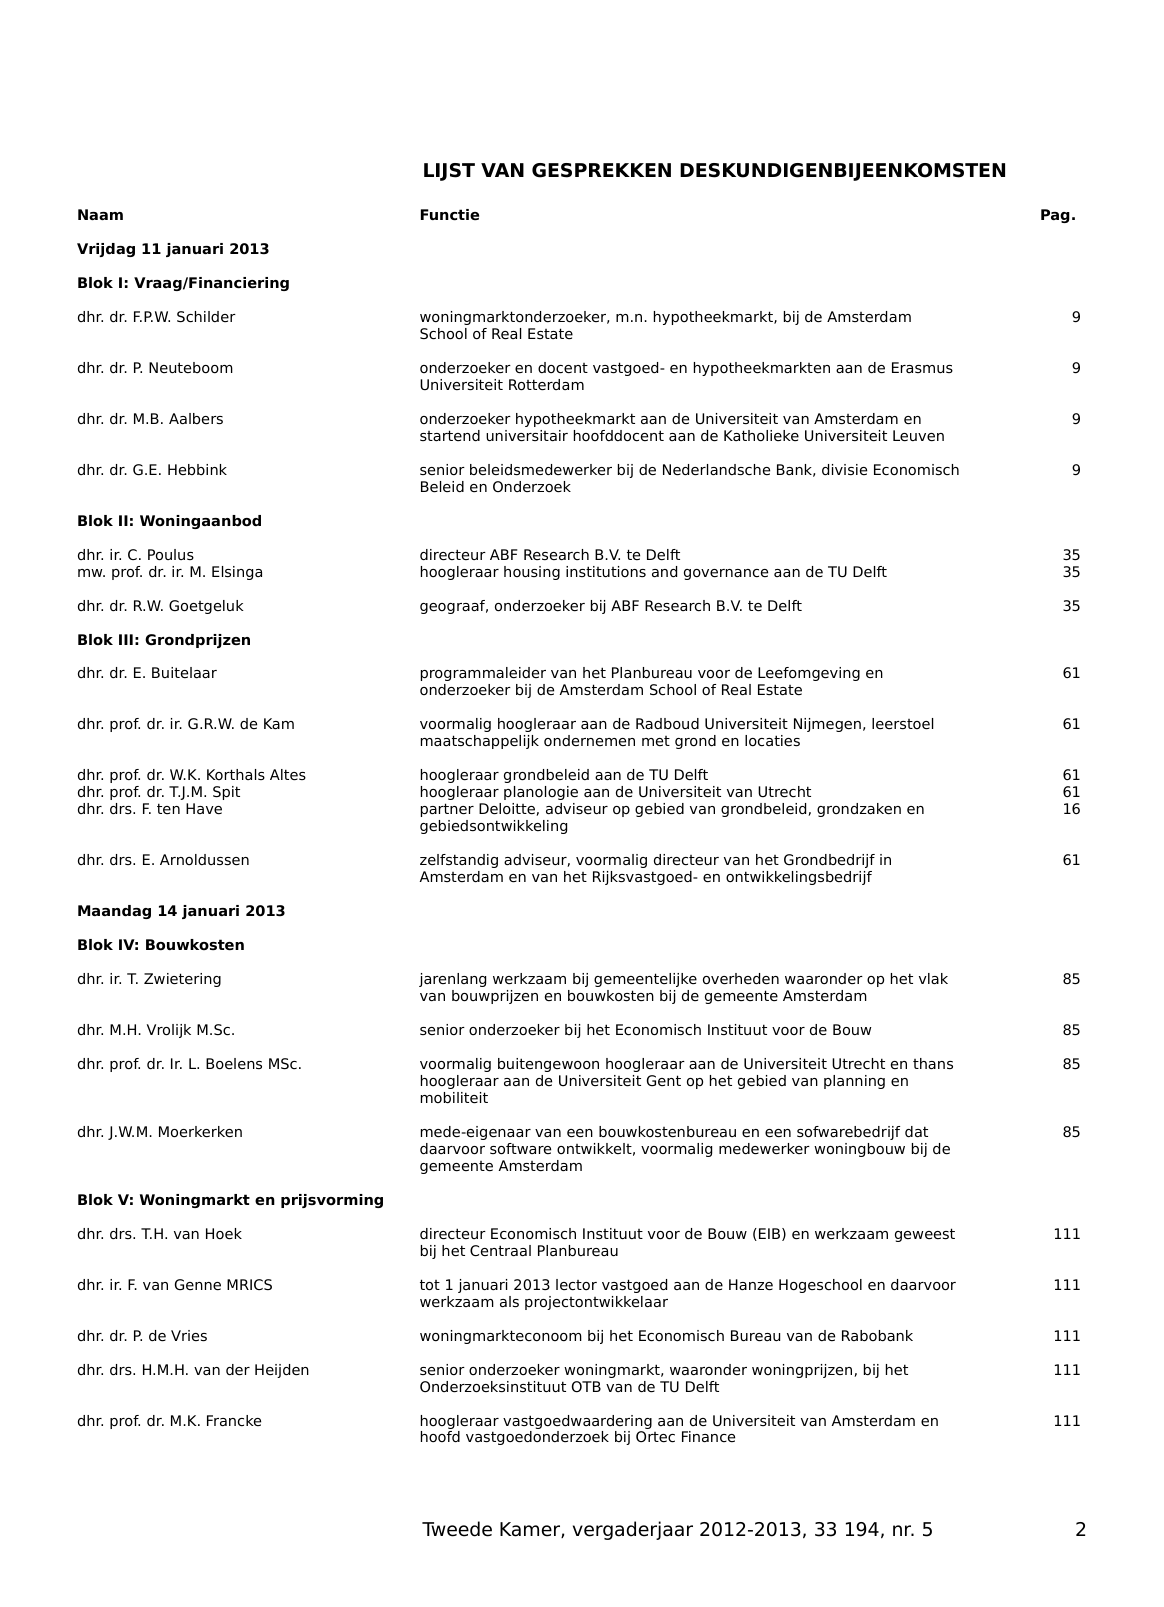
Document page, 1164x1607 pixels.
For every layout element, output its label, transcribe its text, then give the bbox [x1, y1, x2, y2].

table_cell Maandag 14 januari 2013 [77, 903, 413, 920]
table_cell 61 [969, 665, 1087, 699]
table_cell dhr. drs. E. Arnoldussen [77, 852, 413, 886]
table_cell [77, 530, 413, 546]
table_cell [77, 886, 413, 903]
table_cell [413, 1395, 968, 1412]
table_cell dhr. dr. R.W. Goetgeluk [77, 598, 413, 614]
table_cell [413, 1446, 968, 1463]
table_cell [413, 699, 968, 716]
table_cell 16 [969, 801, 1087, 835]
table_cell voormalig buitengewoon hoogleraar aan de Universiteit Utrecht en thans hoogleraar aan de Universiteit Gent op het gebied van planning en mobiliteit [413, 1056, 968, 1107]
table_cell Vrijdag 11 januari 2013 [77, 241, 413, 258]
table_cell [413, 343, 968, 360]
table_cell dhr. ir. C. Poulus [77, 546, 413, 563]
table_cell dhr. dr. F.P.W. Schilder [77, 309, 413, 343]
table_cell [969, 1260, 1087, 1277]
table_cell [413, 530, 968, 546]
table_cell [969, 1311, 1087, 1327]
table_cell [969, 1192, 1087, 1209]
table_cell [969, 258, 1087, 275]
table_cell zelfstandig adviseur, voormalig directeur van het Grondbedrijf in Amsterdam en van het Rijksvastgoed- en ontwikkelingsbedrijf [413, 852, 968, 886]
table_cell jarenlang werkzaam bij gemeentelijke overheden waaronder op het vlak van bouwprijzen en bouwkosten bij de gemeente Amsterdam [413, 971, 968, 1005]
table_cell [969, 292, 1087, 309]
table_cell 61 [969, 716, 1087, 750]
table_cell [77, 1209, 413, 1226]
table_cell 9 [969, 462, 1087, 496]
table_cell [969, 343, 1087, 360]
table_cell [77, 954, 413, 971]
table_cell 9 [969, 309, 1087, 343]
table_cell [413, 241, 968, 258]
table_cell [413, 496, 968, 512]
table_cell dhr. dr. M.B. Aalbers [77, 411, 413, 444]
table_cell dhr. J.W.M. Moerkerken [77, 1124, 413, 1175]
table_cell 9 [969, 411, 1087, 444]
table_cell [969, 1107, 1087, 1124]
table_cell dhr. dr. P. de Vries [77, 1328, 413, 1344]
table_cell [413, 394, 968, 411]
table_cell [413, 224, 968, 241]
table_cell [413, 292, 968, 309]
table_cell 61 [969, 852, 1087, 886]
table_cell [77, 292, 413, 309]
table_cell [77, 343, 413, 360]
table_cell 85 [969, 1022, 1087, 1039]
table_cell [969, 699, 1087, 716]
table_cell [969, 530, 1087, 546]
table_cell [969, 937, 1087, 954]
table_cell dhr. prof. dr. T.J.M. Spit [77, 784, 413, 801]
table_cell dhr. drs. T.H. van Hoek [77, 1226, 413, 1259]
table_cell [77, 224, 413, 241]
table_cell [77, 580, 413, 597]
table_cell [969, 1175, 1087, 1192]
table_cell [77, 614, 413, 631]
table_cell dhr. M.H. Vrolijk M.Sc. [77, 1022, 413, 1039]
table_cell [413, 1260, 968, 1277]
table_cell dhr. prof. dr. ir. G.R.W. de Kam [77, 716, 413, 750]
table_cell dhr. ir. T. Zwietering [77, 971, 413, 1005]
table_cell [77, 1395, 413, 1412]
table_cell [413, 614, 968, 631]
table_cell [413, 445, 968, 462]
table_cell senior beleidsmedewerker bij de Nederlandsche Bank, divisie Economisch Beleid en Onderzoek [413, 462, 968, 496]
table_cell [77, 920, 413, 937]
table_cell 85 [969, 1124, 1087, 1175]
table_cell mede-eigenaar van een bouwkostenbureau en een sofwarebedrijf dat daarvoor software ontwikkelt, voormalig medewerker woningbouw bij de gemeente Amsterdam [413, 1124, 968, 1175]
table_cell [969, 275, 1087, 292]
table_cell [969, 580, 1087, 597]
table_cell [969, 1209, 1087, 1226]
table_cell [969, 513, 1087, 529]
table_cell 35 [969, 598, 1087, 614]
table_cell woningmarkteconoom bij het Economisch Bureau van de Rabobank [413, 1328, 968, 1344]
subtitle LIJST VAN GESPREKKEN DESKUNDIGENBIJEENKOMSTEN [422, 160, 1087, 182]
table_cell [77, 1446, 413, 1463]
table_cell [413, 750, 968, 767]
table_cell onderzoeker en docent vastgoed- en hypotheekmarkten aan de Erasmus Universiteit Rotterdam [413, 360, 968, 394]
table_cell dhr. drs. H.M.H. van der Heijden [77, 1361, 413, 1395]
table_cell [77, 648, 413, 665]
table_cell [969, 631, 1087, 648]
table_cell senior onderzoeker bij het Economisch Instituut voor de Bouw [413, 1022, 968, 1039]
table_cell voormalig hoogleraar aan de Radboud Universiteit Nijmegen, leerstoel maatschappelijk ondernemen met grond en locaties [413, 716, 968, 750]
table_cell [77, 1175, 413, 1192]
table_cell [969, 750, 1087, 767]
table_cell 111 [969, 1361, 1087, 1395]
table_cell directeur ABF Research B.V. te Delft [413, 546, 968, 563]
table_cell 85 [969, 1056, 1087, 1107]
table_cell geograaf, onderzoeker bij ABF Research B.V. te Delft [413, 598, 968, 614]
table_cell [969, 648, 1087, 665]
table_cell [77, 1005, 413, 1022]
table_cell directeur Economisch Instituut voor de Bouw (EIB) en werkzaam geweest bij het Centraal Planbureau [413, 1226, 968, 1259]
table_cell hoogleraar housing institutions and governance aan de TU Delft [413, 564, 968, 580]
table_cell Blok III: Grondprijzen [77, 631, 968, 648]
table_cell [77, 1107, 413, 1124]
table_cell onderzoeker hypotheekmarkt aan de Universiteit van Amsterdam en startend universitair hoofddocent aan de Katholieke Universiteit Leuven [413, 411, 968, 444]
table_cell [969, 835, 1087, 852]
table_cell dhr. ir. F. van Genne MRICS [77, 1277, 413, 1311]
table_cell [969, 1395, 1087, 1412]
table_cell [969, 241, 1087, 258]
table_cell [77, 835, 413, 852]
table_cell [77, 394, 413, 411]
table_cell [413, 886, 968, 903]
table_cell [77, 445, 413, 462]
table_cell [969, 614, 1087, 631]
table_cell [413, 1107, 968, 1124]
table_cell [969, 1039, 1087, 1056]
table_cell [77, 496, 413, 512]
table_cell [413, 1175, 968, 1192]
table_cell [969, 496, 1087, 512]
table_cell [969, 224, 1087, 241]
table_cell [969, 954, 1087, 971]
table_cell dhr. prof. dr. W.K. Korthals Altes [77, 767, 413, 784]
table_cell [969, 886, 1087, 903]
table_cell dhr. prof. dr. M.K. Francke [77, 1413, 413, 1446]
table_cell [77, 699, 413, 716]
table_cell [413, 1311, 968, 1327]
table_cell Blok V: Woningmarkt en prijsvorming [77, 1192, 968, 1209]
table_cell 111 [969, 1277, 1087, 1311]
table_cell [413, 648, 968, 665]
table_cell tot 1 januari 2013 lector vastgoed aan de Hanze Hogeschool en daarvoor werkzaam als projectontwikkelaar [413, 1277, 968, 1311]
table_cell Blok II: Woningaanbod [77, 513, 968, 529]
table_cell 61 [969, 784, 1087, 801]
table_cell senior onderzoeker woningmarkt, waaronder woningprijzen, bij het Onderzoeksinstituut OTB van de TU Delft [413, 1361, 968, 1395]
table_header Functie [413, 207, 968, 224]
table_cell [413, 580, 968, 597]
table_cell [413, 1345, 968, 1361]
table_cell hoogleraar vastgoedwaardering aan de Universiteit van Amsterdam en hoofd vastgoedonderzoek bij Ortec Finance [413, 1413, 968, 1446]
table_cell 111 [969, 1413, 1087, 1446]
table_cell [77, 1260, 413, 1277]
table_cell dhr. dr. G.E. Hebbink [77, 462, 413, 496]
table_cell Blok I: Vraag/Financiering [77, 275, 968, 292]
table_cell [413, 1039, 968, 1056]
table_cell [969, 903, 1087, 920]
table_cell 35 [969, 546, 1087, 563]
table_cell [413, 835, 968, 852]
table_cell dhr. dr. P. Neuteboom [77, 360, 413, 394]
table_cell 111 [969, 1328, 1087, 1344]
table_cell [77, 1345, 413, 1361]
table_cell dhr. drs. F. ten Have [77, 801, 413, 835]
table_cell [77, 750, 413, 767]
table_cell hoogleraar planologie aan de Universiteit van Utrecht [413, 784, 968, 801]
table_cell 111 [969, 1226, 1087, 1259]
table_cell [77, 258, 413, 275]
table_cell dhr. prof. dr. Ir. L. Boelens MSc. [77, 1056, 413, 1107]
table_cell [413, 1209, 968, 1226]
table_cell [969, 1345, 1087, 1361]
table_header Pag. [969, 207, 1087, 224]
table_cell [413, 1005, 968, 1022]
table_cell [77, 1311, 413, 1327]
table_cell [969, 445, 1087, 462]
table_cell Blok IV: Bouwkosten [77, 937, 968, 954]
table_cell [969, 920, 1087, 937]
table_cell [413, 903, 968, 920]
table_cell [969, 1005, 1087, 1022]
table_cell 9 [969, 360, 1087, 394]
table_cell 85 [969, 971, 1087, 1005]
table_cell [77, 1039, 413, 1056]
table_header Naam [77, 207, 413, 224]
table_cell [413, 954, 968, 971]
table_cell [413, 920, 968, 937]
table_cell woningmarktonderzoeker, m.n. hypotheekmarkt, bij de Amsterdam School of Real Estate [413, 309, 968, 343]
table_cell mw. prof. dr. ir. M. Elsinga [77, 564, 413, 580]
table_cell dhr. dr. E. Buitelaar [77, 665, 413, 699]
table_cell 61 [969, 767, 1087, 784]
table_cell [969, 394, 1087, 411]
table_cell [969, 1446, 1087, 1463]
table_cell 35 [969, 564, 1087, 580]
table_cell [413, 258, 968, 275]
table_cell programmaleider van het Planbureau voor de Leefomgeving en onderzoeker bij de Amsterdam School of Real Estate [413, 665, 968, 699]
table_cell hoogleraar grondbeleid aan de TU Delft [413, 767, 968, 784]
table_cell partner Deloitte, adviseur op gebied van grondbeleid, grondzaken en gebiedsontwikkeling [413, 801, 968, 835]
